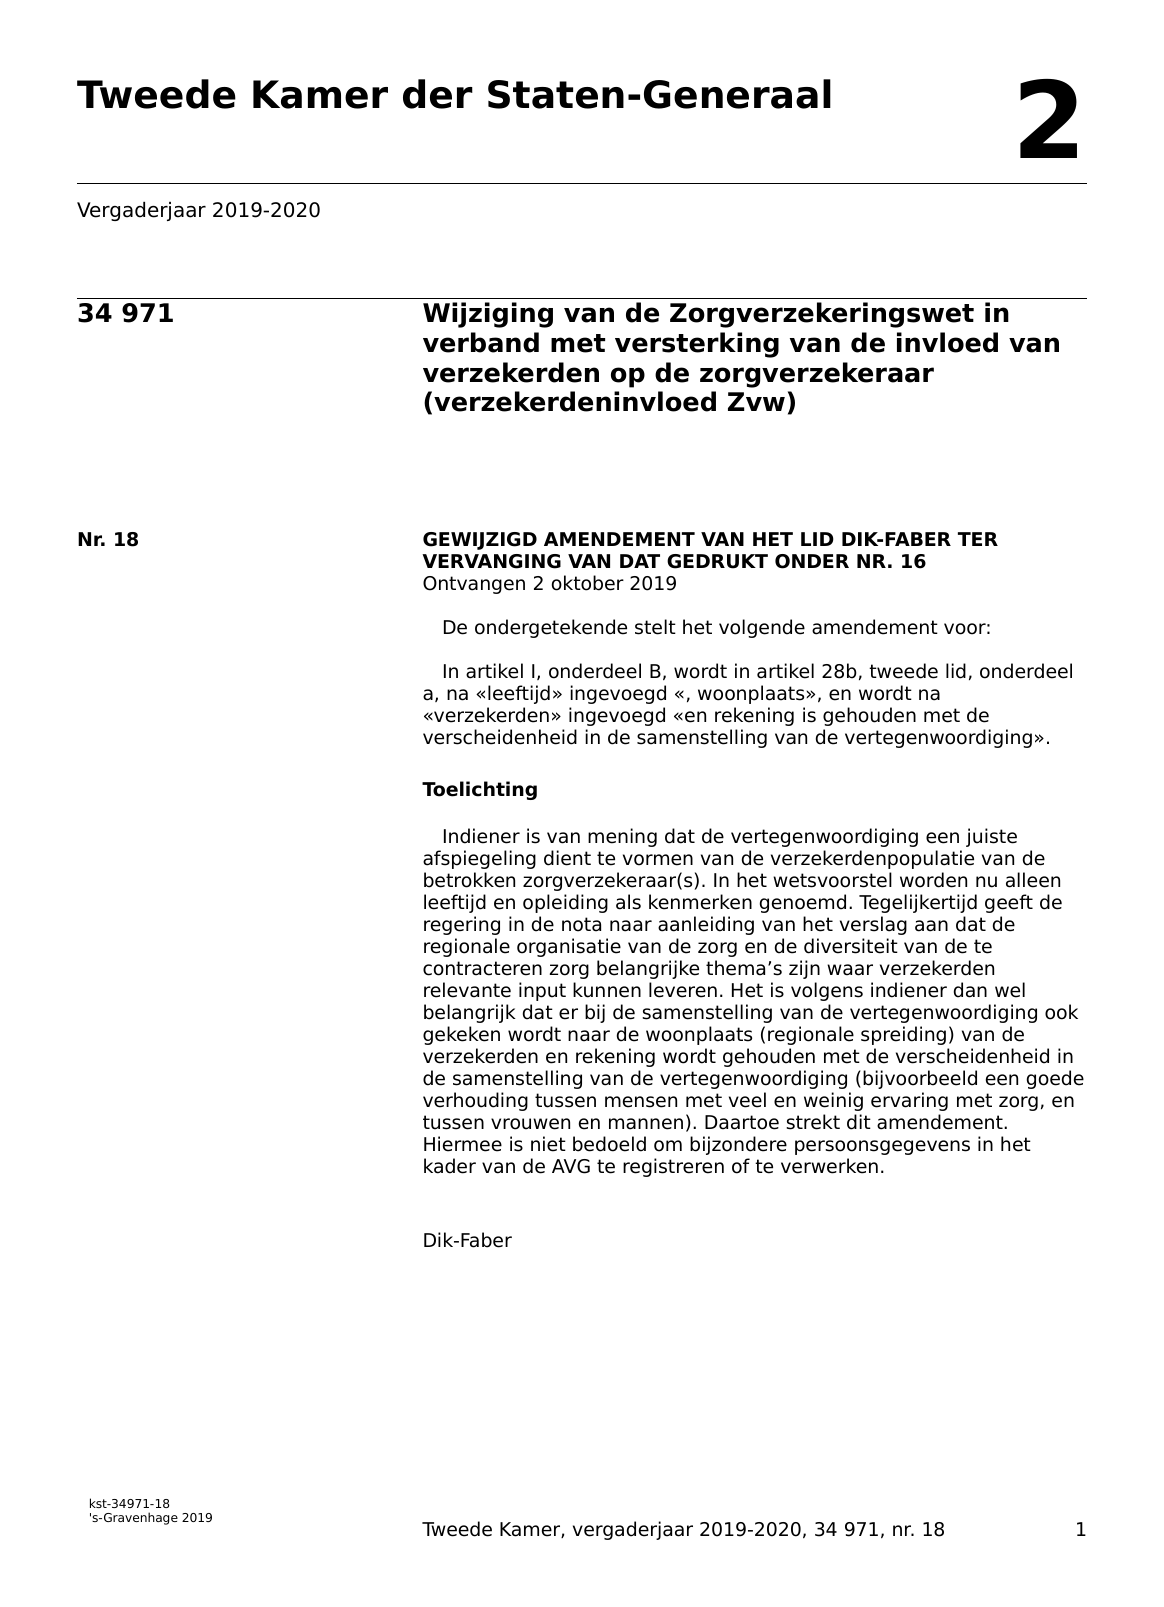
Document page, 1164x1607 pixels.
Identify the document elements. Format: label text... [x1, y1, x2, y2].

text In artikel I, onderdeel B, wordt in artikel 28b, tweede lid, onderdeel a, na «leeftijd» ingevoegd «, woonplaats», en wordt na «verzekerden» ingevoegd «en rekening is gehouden met de verscheidenheid in de samenstelling van de vertegenwoordiging». [422, 661, 1087, 749]
text Ontvangen 2 oktober 2019 [422, 573, 1087, 595]
text kst-34971-18 [88, 1497, 323, 1511]
text Dik-Faber [422, 1208, 1087, 1252]
text 's-Gravenhage 2019 [88, 1511, 323, 1525]
text De ondergetekende stelt het volgende amendement voor: [422, 617, 1087, 639]
table_cell Vergaderjaar 2019-2020 [77, 184, 1087, 298]
subtitle Toelichting [422, 779, 1087, 801]
subtitle Nr. 18 GEWIJZIGD AMENDEMENT VAN HET LID DIK-FABER TER VERVANGING VAN DAT GEDRUKT ONDER NR. 16 [77, 529, 1087, 573]
table_header 2 [886, 59, 1087, 183]
subtitle 34 971 Wijziging van de Zorgverzekeringswet in verband met versterking van de invloed van verzekerden op de zorgverzekeraar (verzekerdeninvloed Zvw) [77, 299, 1087, 418]
text Indiener is van mening dat de vertegenwoordiging een juiste afspiegeling dient te vormen van de verzekerdenpopulatie van de betrokken zorgverzekeraar(s). In het wetsvoorstel worden nu alleen leeftijd en opleiding als kenmerken genoemd. Tegelijkertijd geeft de regering in de nota naar aanleiding van het verslag aan dat de regionale organisatie van de zorg en de diversiteit van de te contracteren zorg belangrijke thema’s zijn waar verzekerden relevante input kunnen leveren. Het is volgens indiener dan wel belangrijk dat er bij de samenstelling van de vertegenwoordiging ook gekeken wordt naar de woonplaats (regionale spreiding) van de verzekerden en rekening wordt gehouden met de verscheidenheid in de samenstelling van de vertegenwoordiging (bijvoorbeeld een goede verhouding tussen mensen met veel en weinig ervaring met zorg, en tussen vrouwen en mannen). Daartoe strekt dit amendement. Hiermee is niet bedoeld om bijzondere persoonsgegevens in het kader van de AVG te registreren of te verwerken. [422, 826, 1087, 1178]
table_header Tweede Kamer der Staten-Generaal [77, 59, 886, 183]
